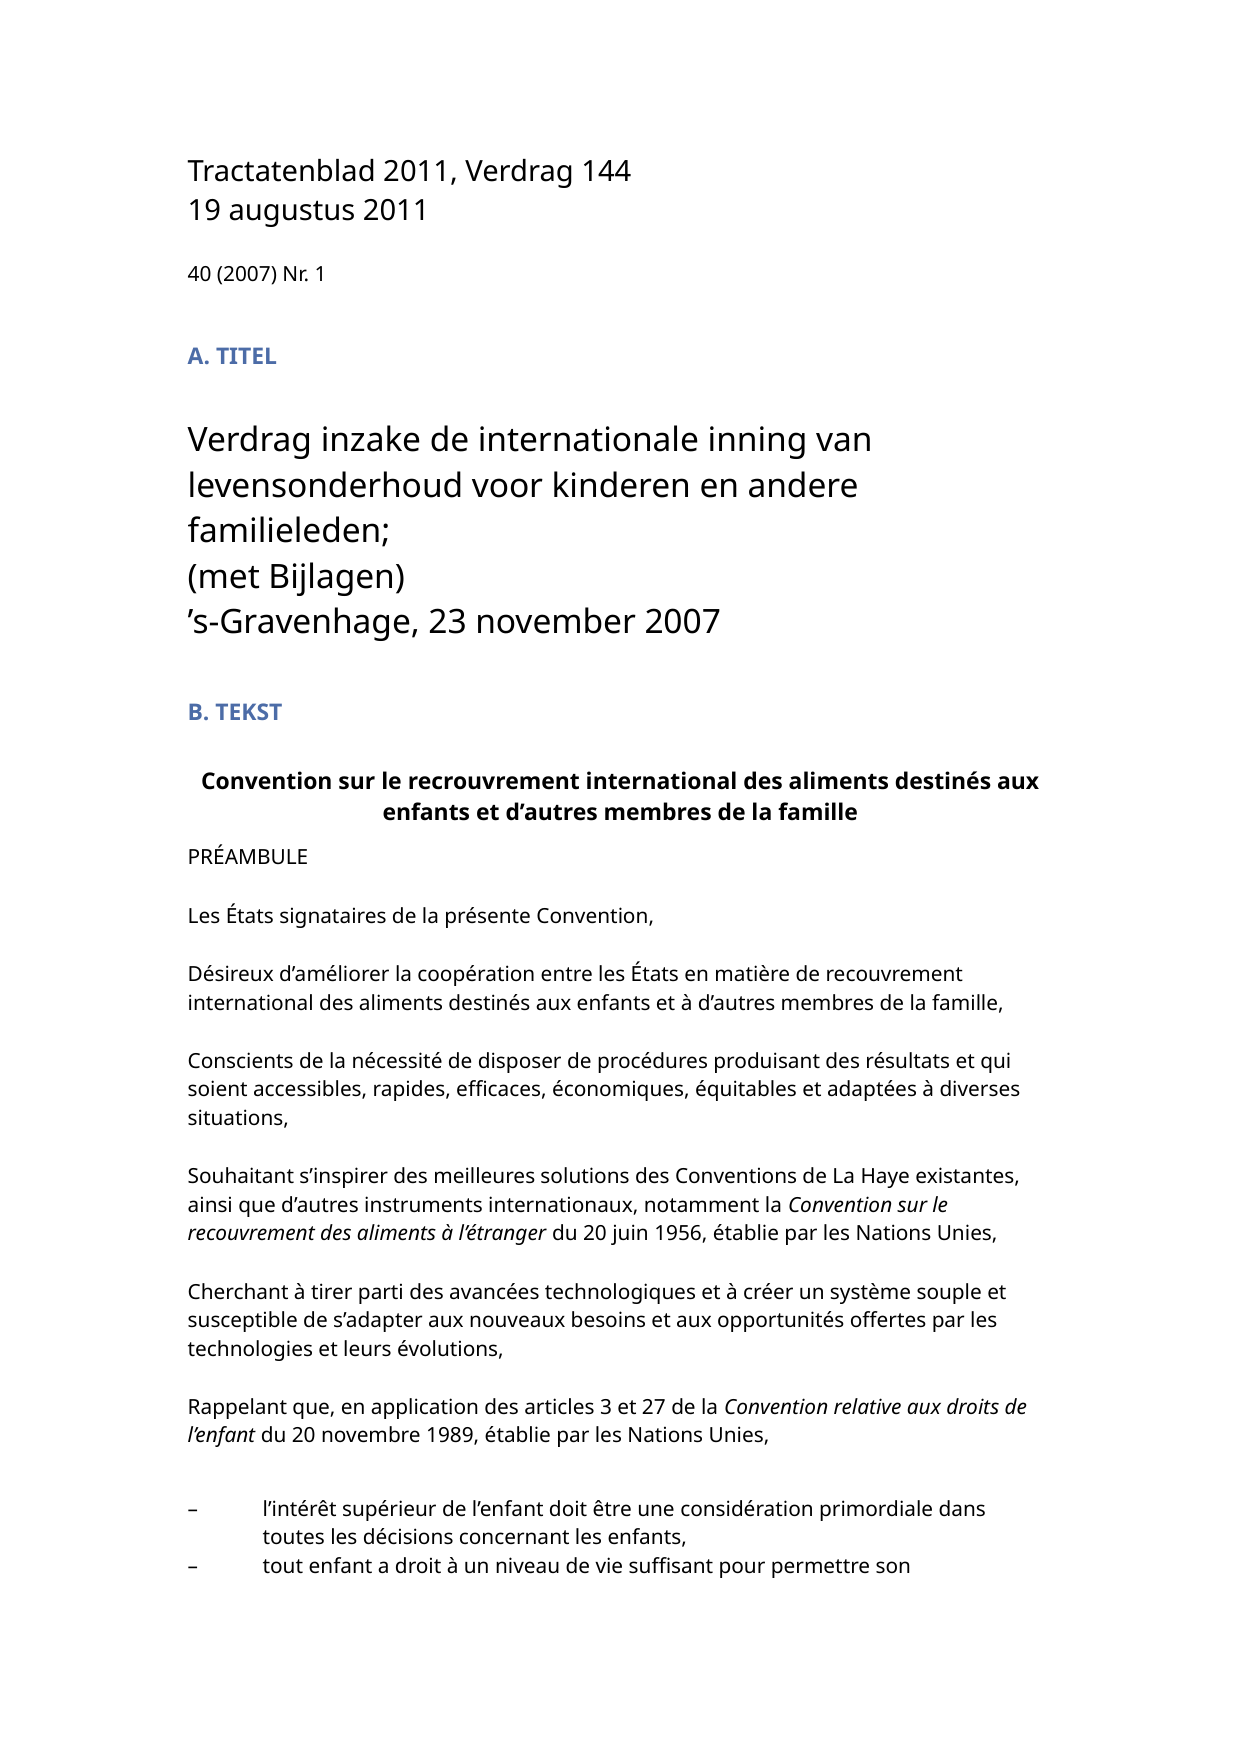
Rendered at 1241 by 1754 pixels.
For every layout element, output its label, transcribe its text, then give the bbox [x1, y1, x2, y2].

text Les États signataires de la présente Convention, [187, 901, 1053, 929]
text Souhaitant s’inspirer des meilleures solutions des Conventions de La Haye existantes, ainsi que d’autres instruments internationaux, notamment la Convention sur le recouvrement des aliments à l’étranger du 20 juin 1956, établie par les Nations Unies, [187, 1161, 1053, 1247]
text ’s-Gravenhage, 23 november 2007 [187, 598, 1053, 644]
subtitle B. TEKST [187, 696, 1053, 727]
text 40 (2007) Nr. 1 [187, 259, 1053, 287]
text Cherchant à tirer parti des avancées technologiques et à créer un système souple et susceptible de s’adapter aux nouveaux besoins et aux opportunités offertes par les technologies et leurs évolutions, [187, 1277, 1053, 1362]
subtitle PRÉAMBULE [187, 842, 1053, 871]
text 19 augustus 2011 [187, 190, 1053, 229]
text Désireux d’améliorer la coopération entre les États en matière de recouvrement international des aliments destinés aux enfants et à d’autres membres de la famille, [187, 959, 1053, 1016]
text Tractatenblad 2011, Verdrag 144 [187, 150, 1053, 190]
text Rappelant que, en application des articles 3 et 27 de la Convention relative aux droits de l’enfant du 20 novembre 1989, établie par les Nations Unies, [187, 1392, 1053, 1449]
text Conscients de la nécessité de disposer de procédures produisant des résultats et qui soient accessibles, rapides, efficaces, économiques, équitables et adaptées à diverses situations, [187, 1046, 1053, 1131]
subtitle Convention sur le recrouvrement international des aliments destinés aux enfants et d’autres membres de la famille [187, 765, 1053, 827]
list l’intérêt supérieur de l’enfant doit être une considération primordiale dans toutes les décisions concernant les enfants, [187, 1494, 1053, 1551]
list tout enfant a droit à un niveau de vie suffisant pour permettre son [187, 1551, 1053, 1579]
text Verdrag inzake de internationale inning van levensonderhoud voor kinderen en andere familieleden; [187, 416, 1053, 553]
subtitle A. TITEL [187, 340, 1053, 371]
text (met Bijlagen) [187, 553, 1053, 598]
